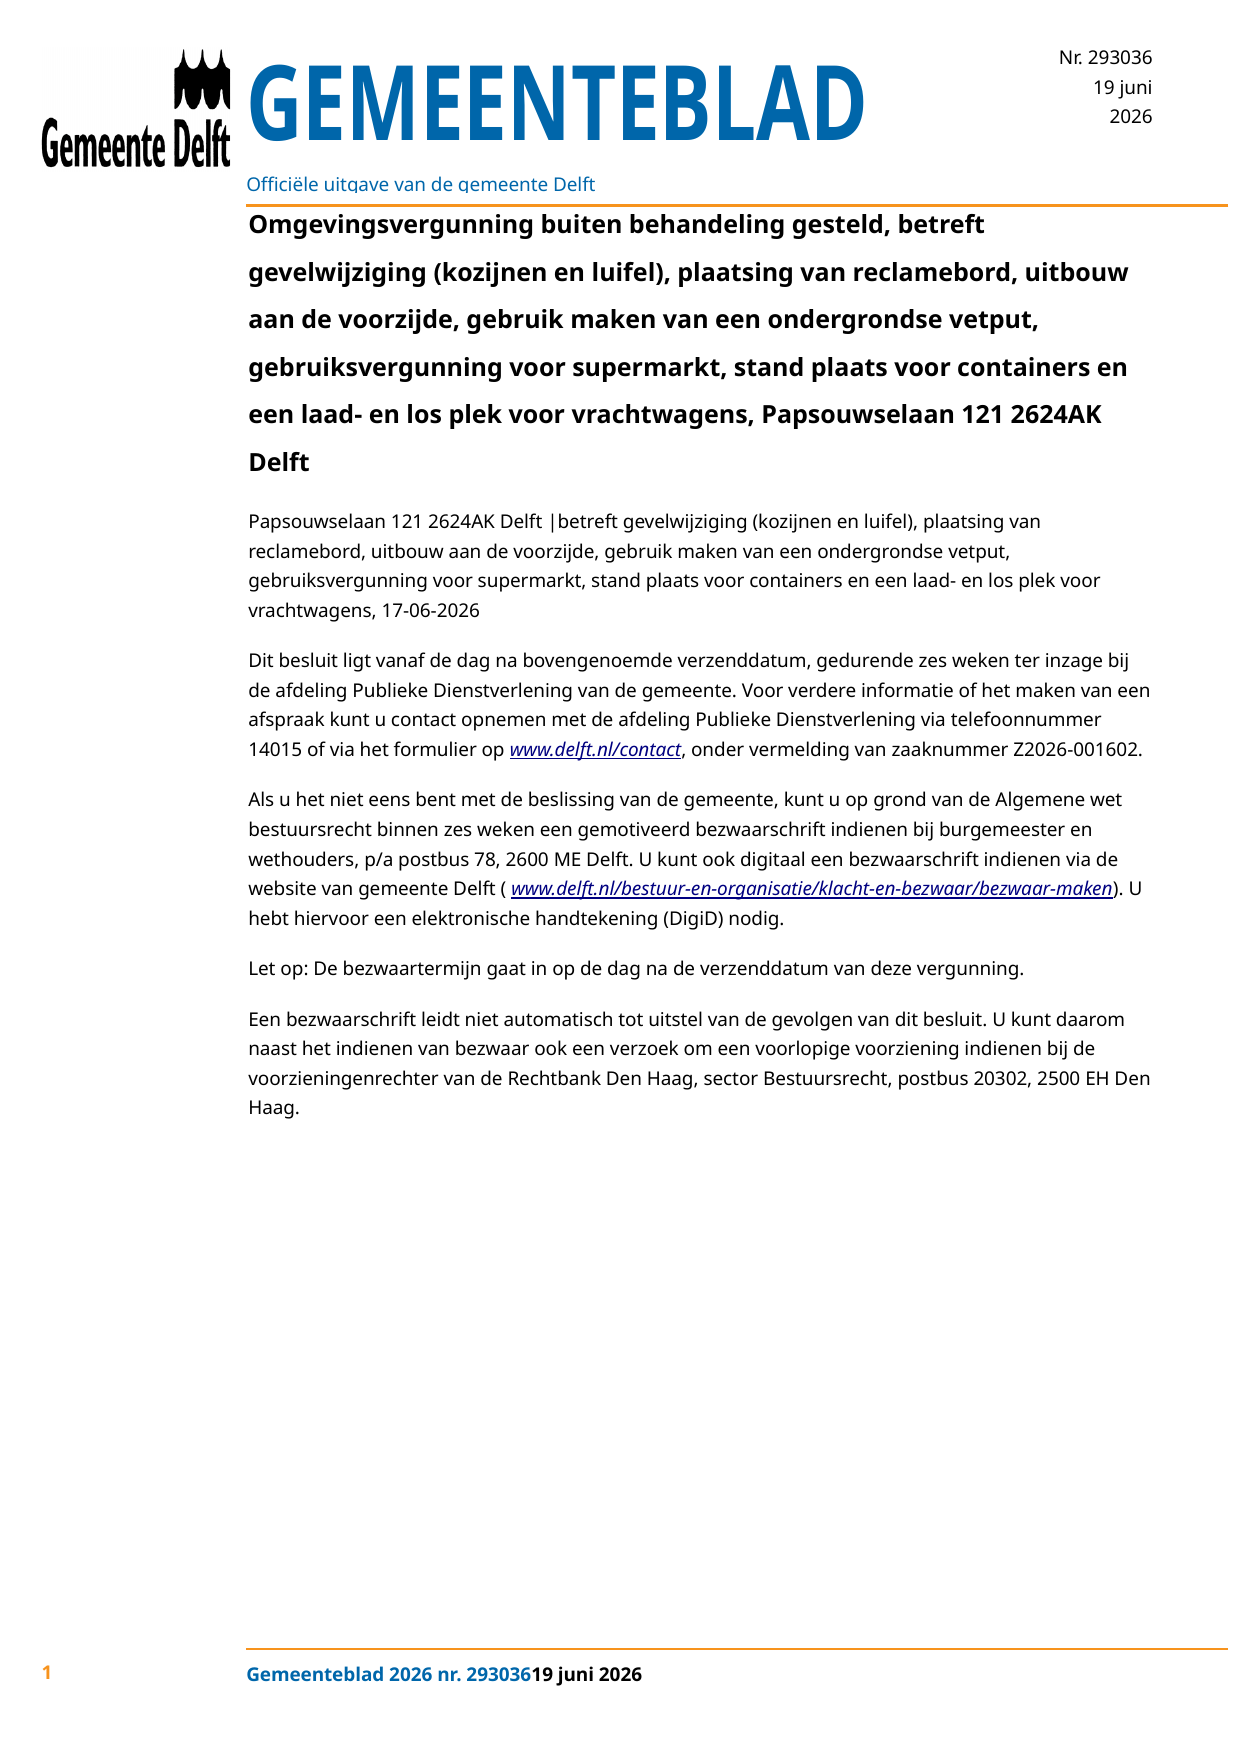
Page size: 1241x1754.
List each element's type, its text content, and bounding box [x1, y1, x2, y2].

text Als u het niet eens bent met de beslissing van de gemeente, kunt u op grond van de Algemene wet bestuursrecht binnen zes weken een gemotiveerd bezwaarschrift indienen bij burgemeester en wethouders, p/a postbus 78, 2600 ME Delft. U kunt ook digitaal een bezwaarschrift indienen via de website van gemeente Delft ( www.delft.nl/bestuur-en-organisatie/klacht-en-bezwaar/bezwaar-maken). U hebt hiervoor een elektronische handtekening (DigiD) nodig. [248, 787, 1152, 931]
text Een bezwaarschrift leidt niet automatisch tot uitstel van de gevolgen van dit besluit. U kunt daarom naast het indienen van bezwaar ook een verzoek om een voorlopige voorziening indienen bij de voorzieningenrechter van de Rechtbank Den Haag, sector Bestuursrecht, postbus 20302, 2500 EH Den Haag. [248, 1006, 1152, 1120]
picture [41, 47, 231, 172]
text Papsouwselaan 121 2624AK Delft |betreft gevelwijziging (kozijnen en luifel), plaatsing van reclamebord, uitbouw aan de voorzijde, gebruik maken van een ondergrondse vetput, gebruiksvergunning voor supermarkt, stand plaats voor containers en een laad- en los plek voor vrachtwagens, 17-06-2026 [248, 508, 1152, 623]
text Dit besluit ligt vanaf de dag na bovengenoemde verzenddatum, gedurende zes weken ter inzage bij de afdeling Publieke Dienstverlening van de gemeente. Voor verdere informatie of het maken van een afspraak kunt u contact opnemen met de afdeling Publieke Dienstverlening via telefoonnummer 14015 of via het formulier op www.delft.nl/contact, onder vermelding van zaaknummer Z2026-001602. [248, 647, 1152, 762]
text Omgevingsvergunning buiten behandeling gesteld, betreft gevelwijziging (kozijnen en luifel), plaatsing van reclamebord, uitbouw aan de voorzijde, gebruik maken van een ondergrondse vetput, gebruiksvergunning voor supermarkt, stand plaats voor containers en een laad- en los plek voor vrachtwagens, Papsouwselaan 121 2624AK Delft [248, 207, 1152, 479]
text Let op: De bezwaartermijn gaat in op de dag na de verzenddatum van deze vergunning. [248, 955, 1152, 981]
